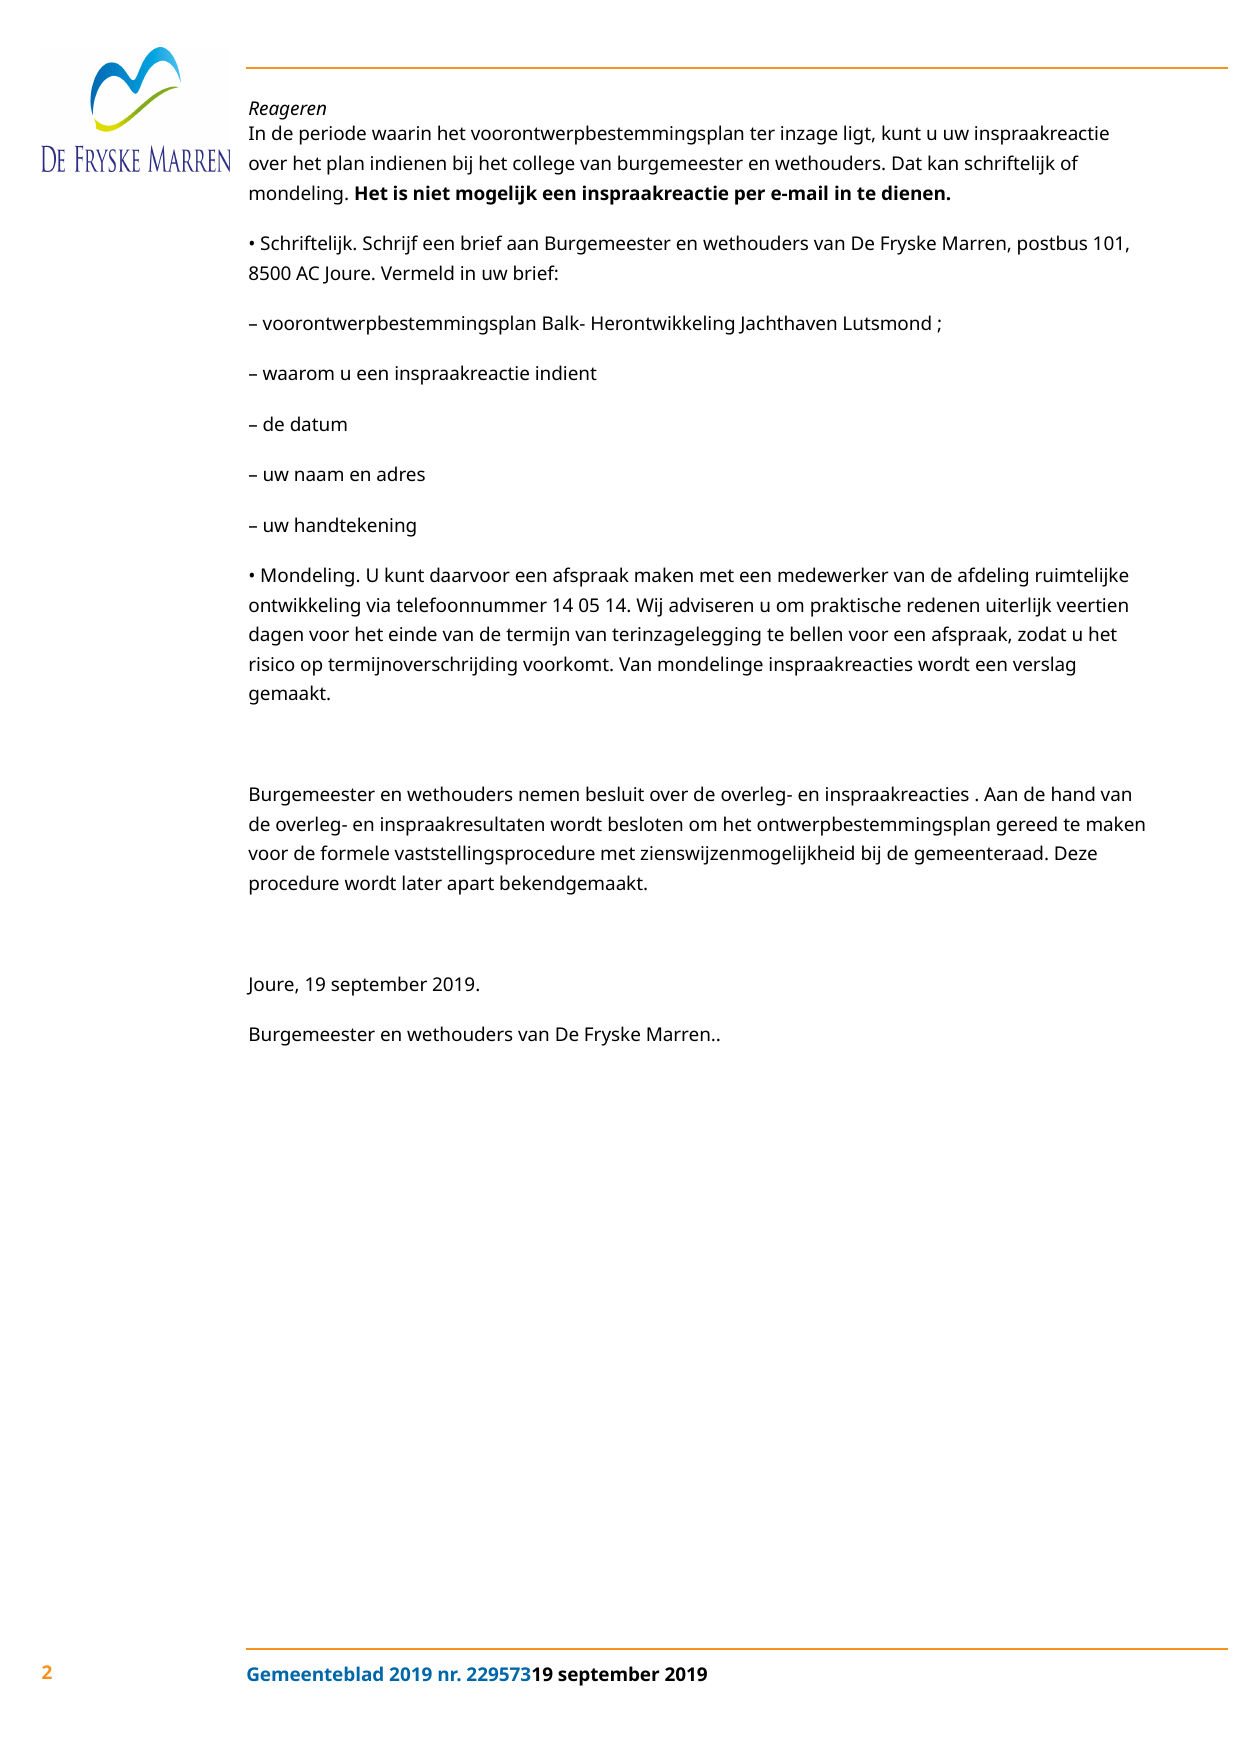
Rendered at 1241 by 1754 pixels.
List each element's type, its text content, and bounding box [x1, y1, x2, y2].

text – waarom u een inspraakreactie indient [248, 361, 1152, 386]
text • Mondeling. U kunt daarvoor een afspraak maken met een medewerker van de afdeling ruimtelijke ontwikkeling via telefoonnummer 14 05 14. Wij adviseren u om praktische redenen uiterlijk veertien dagen voor het einde van de termijn van terinzagelegging te bellen voor een afspraak, zodat u het risico op termijnoverschrijding voorkomt. Van mondelinge inspraakreacties wordt een verslag gemaakt. [248, 562, 1152, 706]
text • Schriftelijk. Schrijf een brief aan Burgemeester en wethouders van De Fryske Marren, postbus 101, 8500 AC Joure. Vermeld in uw brief: [248, 230, 1152, 285]
text Joure, 19 september 2019. [248, 971, 1152, 997]
text In de periode waarin het voorontwerpbestemmingsplan ter inzage ligt, kunt u uw inspraakreactie over het plan indienen bij het college van burgemeester en wethouders. Dat kan schriftelijk of mondeling. Het is niet mogelijk een inspraakreactie per e-mail in te dienen. [248, 121, 1152, 205]
text Burgemeester en wethouders nemen besluit over de overleg- en inspraakreacties . Aan de hand van de overleg- en inspraakresultaten wordt besloten om het ontwerpbestemmingsplan gereed te maken voor de formele vaststellingsprocedure met zienswijzenmogelijkheid bij de gemeenteraad. Deze procedure wordt later apart bekendgemaakt. [248, 781, 1152, 896]
text Reageren [248, 95, 1152, 121]
text – de datum [248, 411, 1152, 437]
text – uw naam en adres [248, 461, 1152, 487]
text – uw handtekening [248, 512, 1152, 537]
text Burgemeester en wethouders van De Fryske Marren.. [248, 1021, 1152, 1047]
text – voorontwerpbestemmingsplan Balk- Herontwikkeling Jachthaven Lutsmond ; [248, 310, 1152, 336]
picture [41, 47, 231, 172]
